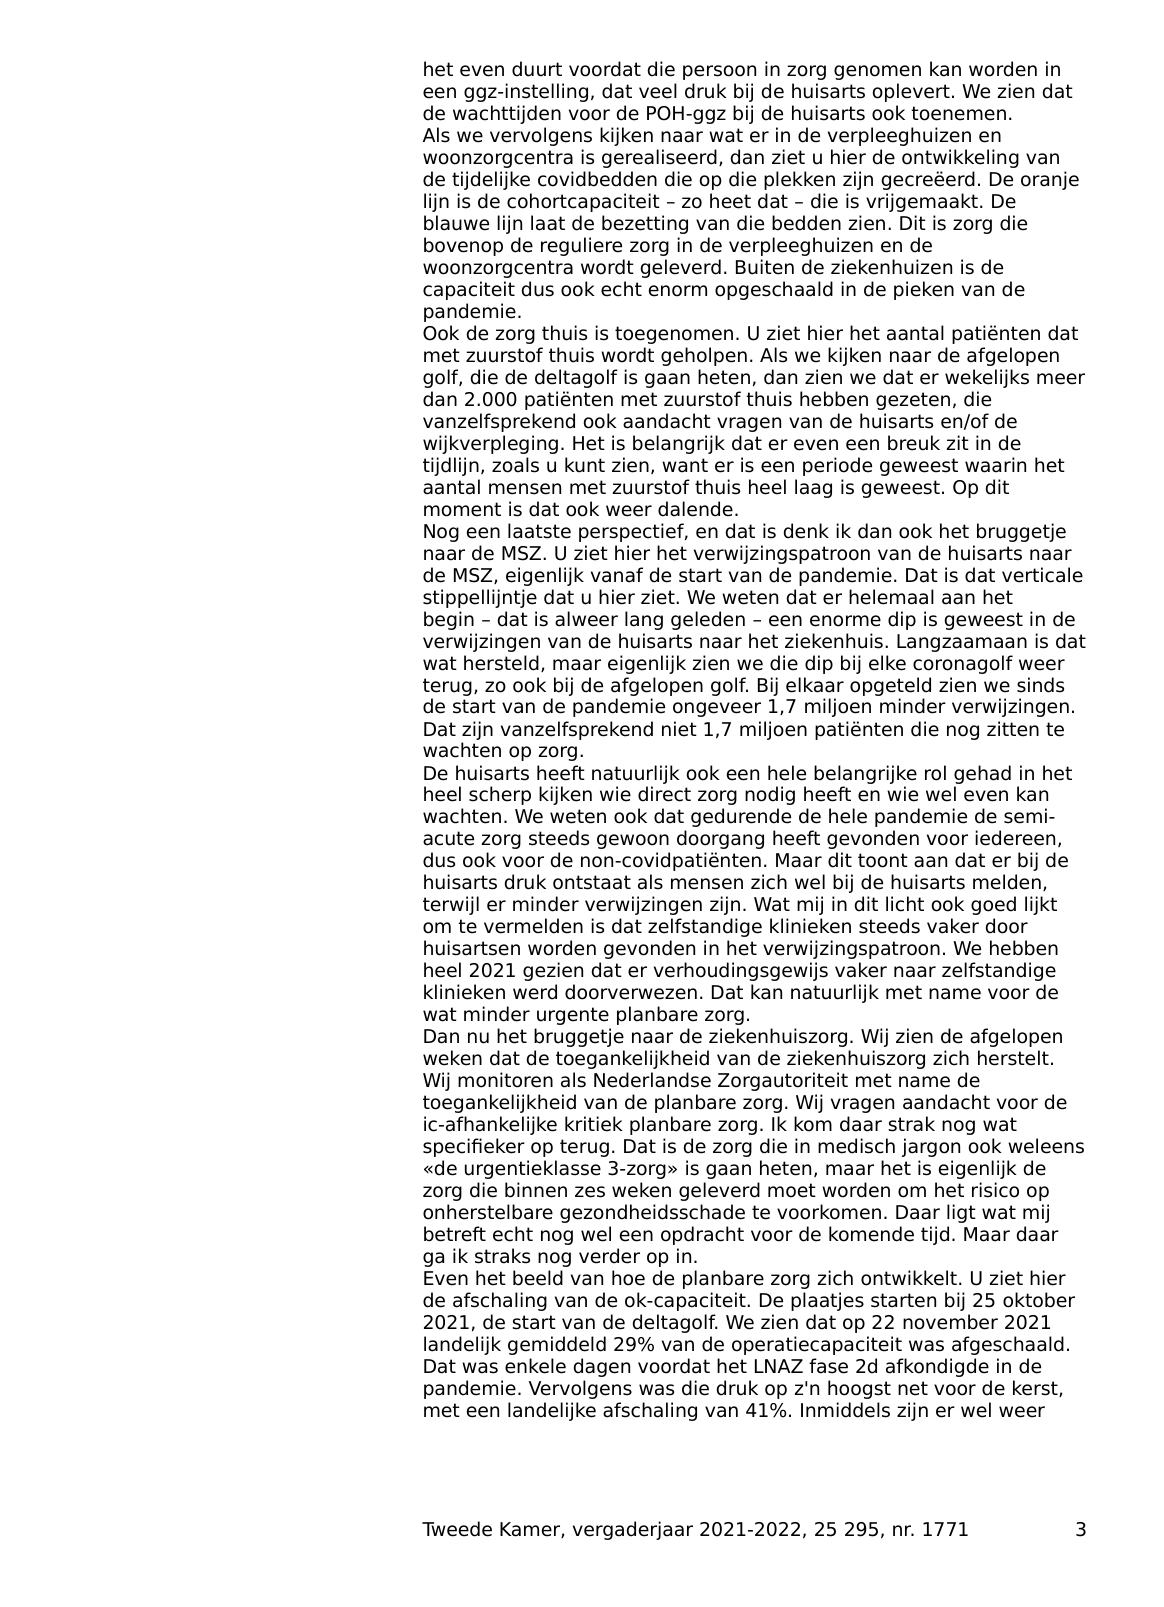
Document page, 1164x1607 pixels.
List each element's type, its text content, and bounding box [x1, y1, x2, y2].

text De huisarts heeft natuurlijk ook een hele belangrijke rol gehad in het heel scherp kijken wie direct zorg nodig heeft en wie wel even kan wachten. We weten ook dat gedurende de hele pandemie de semi-acute zorg steeds gewoon doorgang heeft gevonden voor iedereen, dus ook voor de non-covidpatiënten. Maar dit toont aan dat er bij de huisarts druk ontstaat als mensen zich wel bij de huisarts melden, terwijl er minder verwijzingen zijn. Wat mij in dit licht ook goed lijkt om te vermelden is dat zelfstandige klinieken steeds vaker door huisartsen worden gevonden in het verwijzingspatroon. We hebben heel 2021 gezien dat er verhoudingsgewijs vaker naar zelfstandige klinieken werd doorverwezen. Dat kan natuurlijk met name voor de wat minder urgente planbare zorg. [422, 762, 1087, 1026]
text Als we vervolgens kijken naar wat er in de verpleeghuizen en woonzorgcentra is gerealiseerd, dan ziet u hier de ontwikkeling van de tijdelijke covidbedden die op die plekken zijn gecreëerd. De oranje lijn is de cohortcapaciteit – zo heet dat – die is vrijgemaakt. De blauwe lijn laat de bezetting van die bedden zien. Dit is zorg die bovenop de reguliere zorg in de verpleeghuizen en de woonzorgcentra wordt geleverd. Buiten de ziekenhuizen is de capaciteit dus ook echt enorm opgeschaald in de pieken van de pandemie. [422, 125, 1087, 323]
text Even het beeld van hoe de planbare zorg zich ontwikkelt. U ziet hier de afschaling van de ok-capaciteit. De plaatjes starten bij 25 oktober 2021, de start van de deltagolf. We zien dat op 22 november 2021 landelijk gemiddeld 29% van de operatiecapaciteit was afgeschaald. Dat was enkele dagen voordat het LNAZ fase 2d afkondigde in de pandemie. Vervolgens was die druk op z'n hoogst net voor de kerst, met een landelijke afschaling van 41%. Inmiddels zijn er wel weer [422, 1268, 1087, 1422]
text Dan nu het bruggetje naar de ziekenhuiszorg. Wij zien de afgelopen weken dat de toegankelijkheid van de ziekenhuiszorg zich herstelt. Wij monitoren als Nederlandse Zorgautoriteit met name de toegankelijkheid van de planbare zorg. Wij vragen aandacht voor de ic-afhankelijke kritiek planbare zorg. Ik kom daar strak nog wat specifieker op terug. Dat is de zorg die in medisch jargon ook weleens «de urgentieklasse 3-zorg» is gaan heten, maar het is eigenlijk de zorg die binnen zes weken geleverd moet worden om het risico op onherstelbare gezondheidsschade te voorkomen. Daar ligt wat mij betreft echt nog wel een opdracht voor de komende tijd. Maar daar ga ik straks nog verder op in. [422, 1026, 1087, 1268]
text Ook de zorg thuis is toegenomen. U ziet hier het aantal patiënten dat met zuurstof thuis wordt geholpen. Als we kijken naar de afgelopen golf, die de deltagolf is gaan heten, dan zien we dat er wekelijks meer dan 2.000 patiënten met zuurstof thuis hebben gezeten, die vanzelfsprekend ook aandacht vragen van de huisarts en/of de wijkverpleging. Het is belangrijk dat er even een breuk zit in de tijdlijn, zoals u kunt zien, want er is een periode geweest waarin het aantal mensen met zuurstof thuis heel laag is geweest. Op dit moment is dat ook weer dalende. [422, 323, 1087, 521]
text Nog een laatste perspectief, en dat is denk ik dan ook het bruggetje naar de MSZ. U ziet hier het verwijzingspatroon van de huisarts naar de MSZ, eigenlijk vanaf de start van de pandemie. Dat is dat verticale stippellijntje dat u hier ziet. We weten dat er helemaal aan het begin – dat is alweer lang geleden – een enorme dip is geweest in de verwijzingen van de huisarts naar het ziekenhuis. Langzaamaan is dat wat hersteld, maar eigenlijk zien we die dip bij elke coronagolf weer terug, zo ook bij de afgelopen golf. Bij elkaar opgeteld zien we sinds de start van de pandemie ongeveer 1,7 miljoen minder verwijzingen. Dat zijn vanzelfsprekend niet 1,7 miljoen patiënten die nog zitten te wachten op zorg. [422, 521, 1087, 762]
text het even duurt voordat die persoon in zorg genomen kan worden in een ggz-instelling, dat veel druk bij de huisarts oplevert. We zien dat de wachttijden voor de POH-ggz bij de huisarts ook toenemen. [422, 59, 1087, 125]
